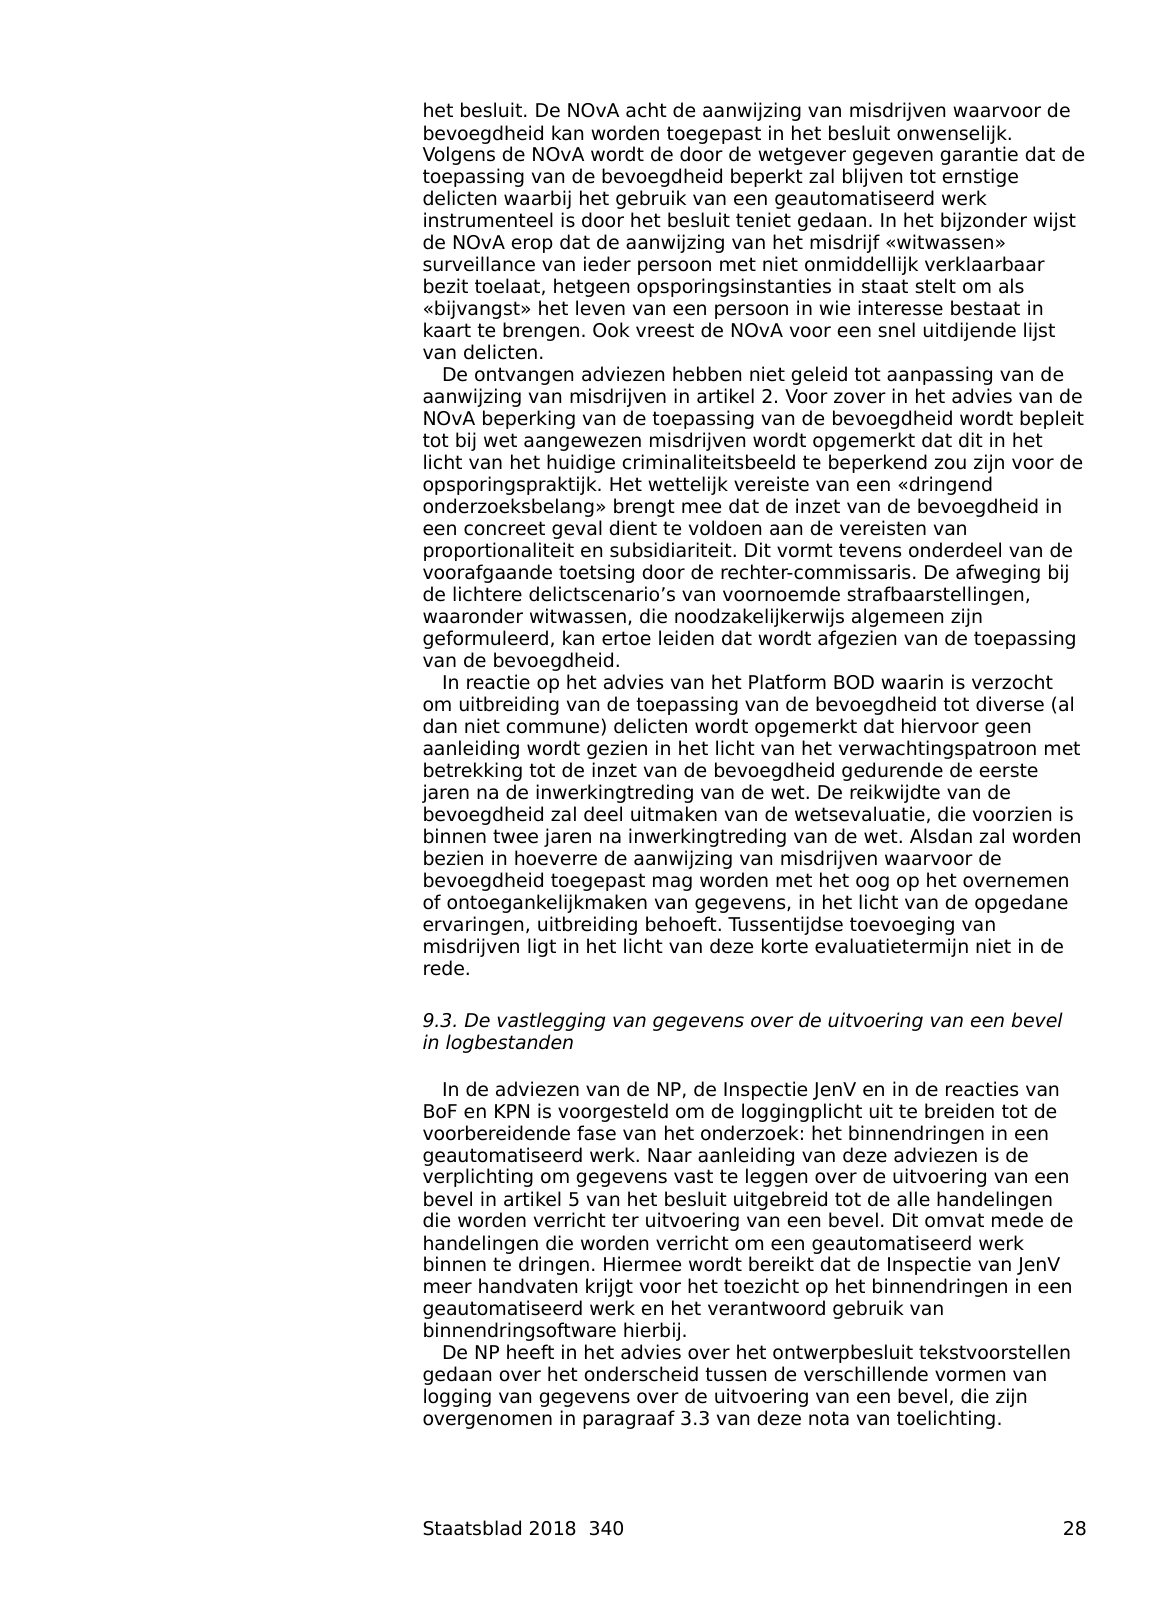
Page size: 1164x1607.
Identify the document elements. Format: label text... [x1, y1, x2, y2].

text In de adviezen van de NP, de Inspectie JenV en in de reacties van BoF en KPN is voorgesteld om de loggingplicht uit te breiden tot de voorbereidende fase van het onderzoek: het binnendringen in een geautomatiseerd werk. Naar aanleiding van deze adviezen is de verplichting om gegevens vast te leggen over de uitvoering van een bevel in artikel 5 van het besluit uitgebreid tot de alle handelingen die worden verricht ter uitvoering van een bevel. Dit omvat mede de handelingen die worden verricht om een geautomatiseerd werk binnen te dringen. Hiermee wordt bereikt dat de Inspectie van JenV meer handvaten krijgt voor het toezicht op het binnendringen in een geautomatiseerd werk en het verantwoord gebruik van binnendringsoftware hierbij. [422, 1078, 1087, 1342]
subtitle 9.3. De vastlegging van gegevens over de uitvoering van een bevel in logbestanden [422, 1009, 1087, 1053]
text het besluit. De NOvA acht de aanwijzing van misdrijven waarvoor de bevoegdheid kan worden toegepast in het besluit onwenselijk. Volgens de NOvA wordt de door de wetgever gegeven garantie dat de toepassing van de bevoegdheid beperkt zal blijven tot ernstige delicten waarbij het gebruik van een geautomatiseerd werk instrumenteel is door het besluit teniet gedaan. In het bijzonder wijst de NOvA erop dat de aanwijzing van het misdrijf «witwassen» surveillance van ieder persoon met niet onmiddellijk verklaarbaar bezit toelaat, hetgeen opsporingsinstanties in staat stelt om als «bijvangst» het leven van een persoon in wie interesse bestaat in kaart te brengen. Ook vreest de NOvA voor een snel uitdijende lijst van delicten. [422, 100, 1087, 364]
text In reactie op het advies van het Platform BOD waarin is verzocht om uitbreiding van de toepassing van de bevoegdheid tot diverse (al dan niet commune) delicten wordt opgemerkt dat hiervoor geen aanleiding wordt gezien in het licht van het verwachtingspatroon met betrekking tot de inzet van de bevoegdheid gedurende de eerste jaren na de inwerkingtreding van de wet. De reikwijdte van de bevoegdheid zal deel uitmaken van de wetsevaluatie, die voorzien is binnen twee jaren na inwerkingtreding van de wet. Alsdan zal worden bezien in hoeverre de aanwijzing van misdrijven waarvoor de bevoegdheid toegepast mag worden met het oog op het overnemen of ontoegankelijkmaken van gegevens, in het licht van de opgedane ervaringen, uitbreiding behoeft. Tussentijdse toevoeging van misdrijven ligt in het licht van deze korte evaluatietermijn niet in de rede. [422, 672, 1087, 979]
text De NP heeft in het advies over het ontwerpbesluit tekstvoorstellen gedaan over het onderscheid tussen de verschillende vormen van logging van gegevens over de uitvoering van een bevel, die zijn overgenomen in paragraaf 3.3 van deze nota van toelichting. [422, 1342, 1087, 1430]
text De ontvangen adviezen hebben niet geleid tot aanpassing van de aanwijzing van misdrijven in artikel 2. Voor zover in het advies van de NOvA beperking van de toepassing van de bevoegdheid wordt bepleit tot bij wet aangewezen misdrijven wordt opgemerkt dat dit in het licht van het huidige criminaliteitsbeeld te beperkend zou zijn voor de opsporingspraktijk. Het wettelijk vereiste van een «dringend onderzoeksbelang» brengt mee dat de inzet van de bevoegdheid in een concreet geval dient te voldoen aan de vereisten van proportionaliteit en subsidiariteit. Dit vormt tevens onderdeel van de voorafgaande toetsing door de rechter-commissaris. De afweging bij de lichtere delictscenario’s van voornoemde strafbaarstellingen, waaronder witwassen, die noodzakelijkerwijs algemeen zijn geformuleerd, kan ertoe leiden dat wordt afgezien van de toepassing van de bevoegdheid. [422, 364, 1087, 672]
